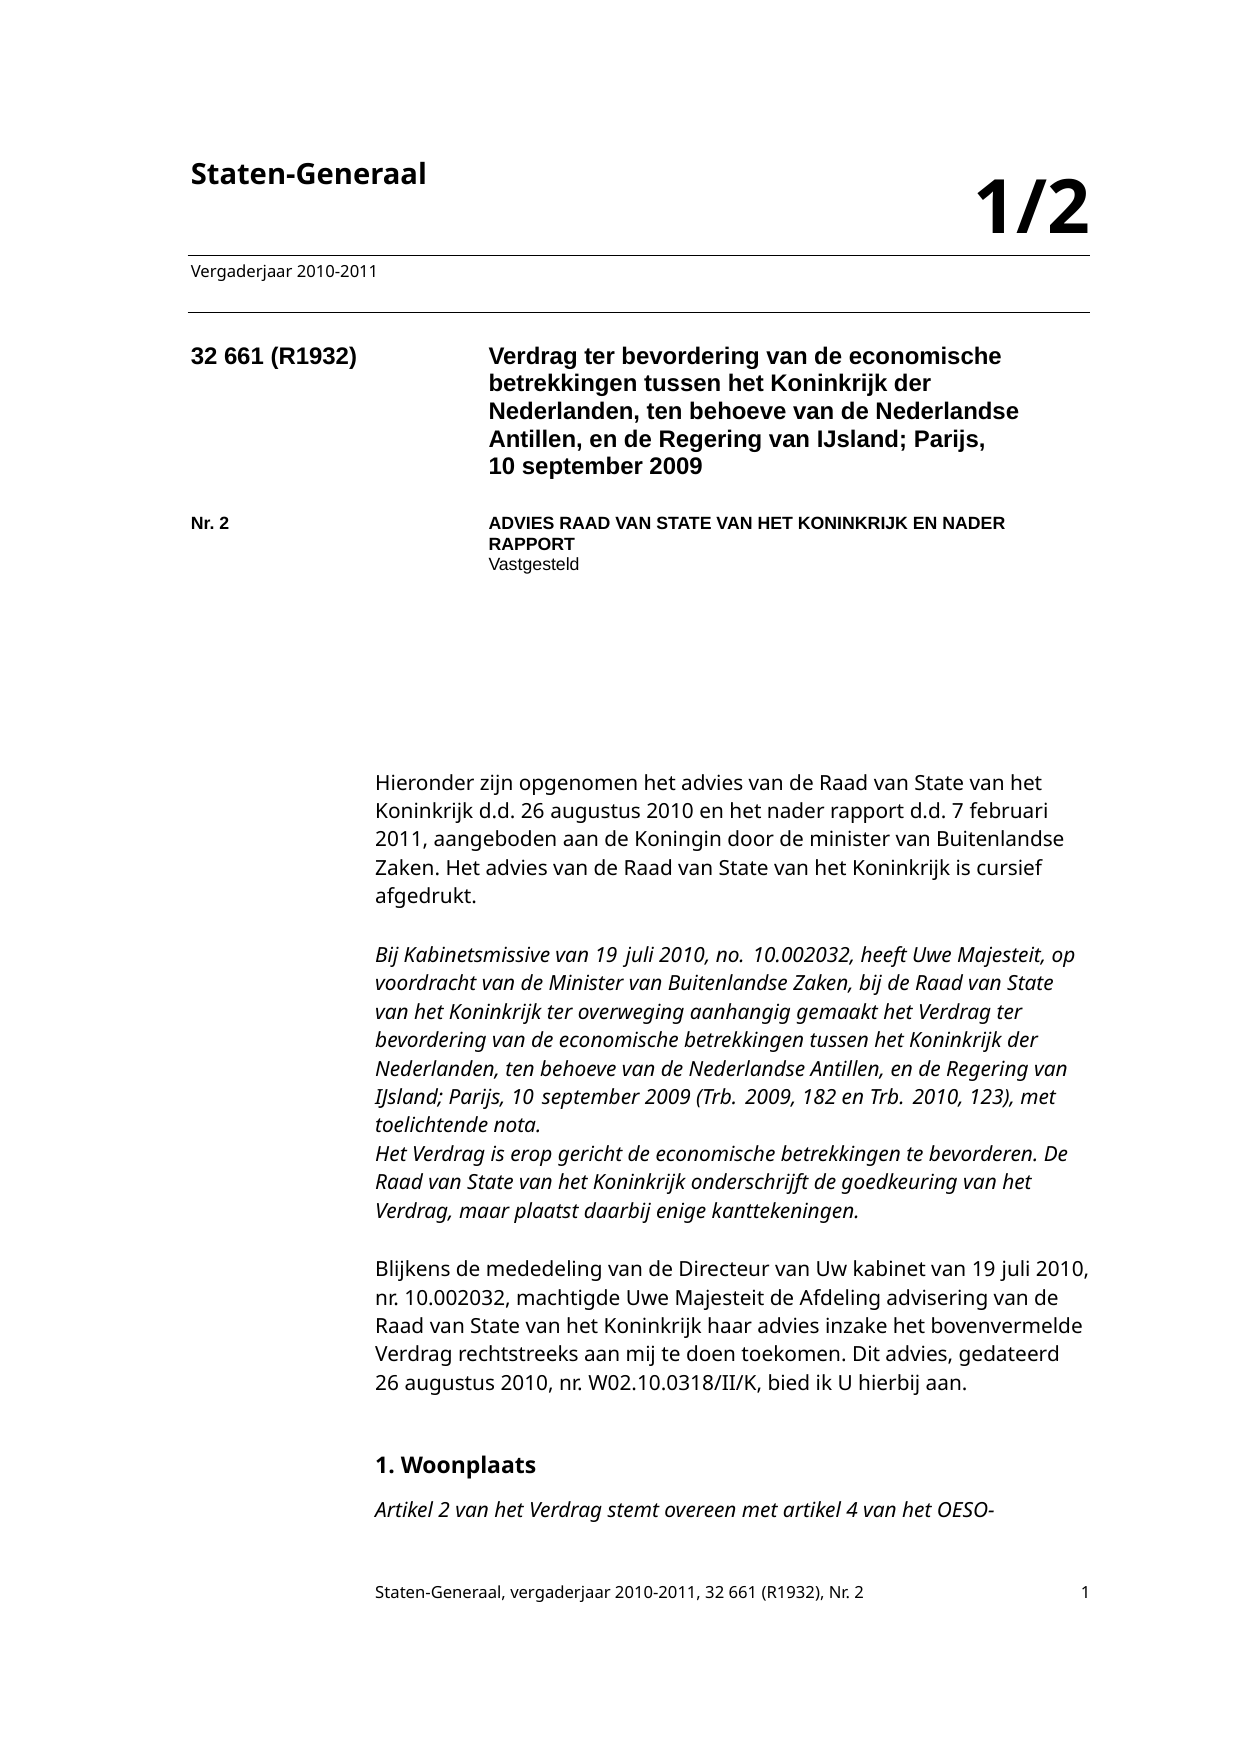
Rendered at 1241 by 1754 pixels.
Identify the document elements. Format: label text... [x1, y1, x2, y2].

text Het Verdrag is erop gericht de economische betrekkingen te bevorderen. De Raad van State van het Koninkrijk onderschrijft de goedkeuring van het Verdrag, maar plaatst daarbij enige kanttekeningen. [375, 1139, 1090, 1224]
table_cell Vergaderjaar 2010-2011 [188, 256, 485, 312]
table_cell [188, 313, 485, 339]
table_cell Verdrag ter bevordering van de economische betrekkingen tussen het Koninkrijk der Nederlanden, ten behoeve van de Nederlandse Antillen, en de Regering van IJsland; Parijs, 10 september 2009 [485, 339, 1090, 510]
text Bij Kabinetsmissive van 19 juli 2010, no. 10.002032, heeft Uwe Majesteit, op voordracht van de Minister van Buitenlandse Zaken, bij de Raad van State van het Koninkrijk ter overweging aanhangig gemaakt het Verdrag ter bevordering van de economische betrekkingen tussen het Koninkrijk der Nederlanden, ten behoeve van de Nederlandse Antillen, en de Regering van IJsland; Parijs, 10 september 2009 (Trb. 2009, 182 en Trb. 2010, 123), met toelichtende nota. [375, 940, 1090, 1139]
table_cell Nr. 2 [188, 510, 485, 649]
table_cell [485, 256, 1090, 312]
table_header Staten-Generaal [188, 150, 909, 255]
table_cell 32 661 (R1932) [188, 339, 485, 510]
table_header 1/2 [910, 150, 1090, 255]
text Artikel 2 van het Verdrag stemt overeen met artikel 4 van het OESO- [375, 1495, 1090, 1524]
text Hieronder zijn opgenomen het advies van de Raad van State van het Koninkrijk d.d. 26 augustus 2010 en het nader rapport d.d. 7 februari 2011, aangeboden aan de Koningin door de minister van Buitenlandse Zaken. Het advies van de Raad van State van het Koninkrijk is cursief afgedrukt. [375, 768, 1090, 910]
subtitle 1. Woonplaats [375, 1449, 1090, 1480]
text Blijkens de mededeling van de Directeur van Uw kabinet van 19 juli 2010, nr. 10.002032, machtigde Uwe Majesteit de Afdeling advisering van de Raad van State van het Koninkrijk haar advies inzake het bovenvermelde Verdrag rechtstreeks aan mij te doen toekomen. Dit advies, gedateerd 26 augustus 2010, nr. W02.10.0318/II/K, bied ik U hierbij aan. [375, 1254, 1090, 1396]
table_cell ADVIES RAAD VAN STATE VAN HET KONINKRIJK EN NADER RAPPORT Vastgesteld [485, 510, 1090, 649]
table_cell [485, 313, 1090, 339]
